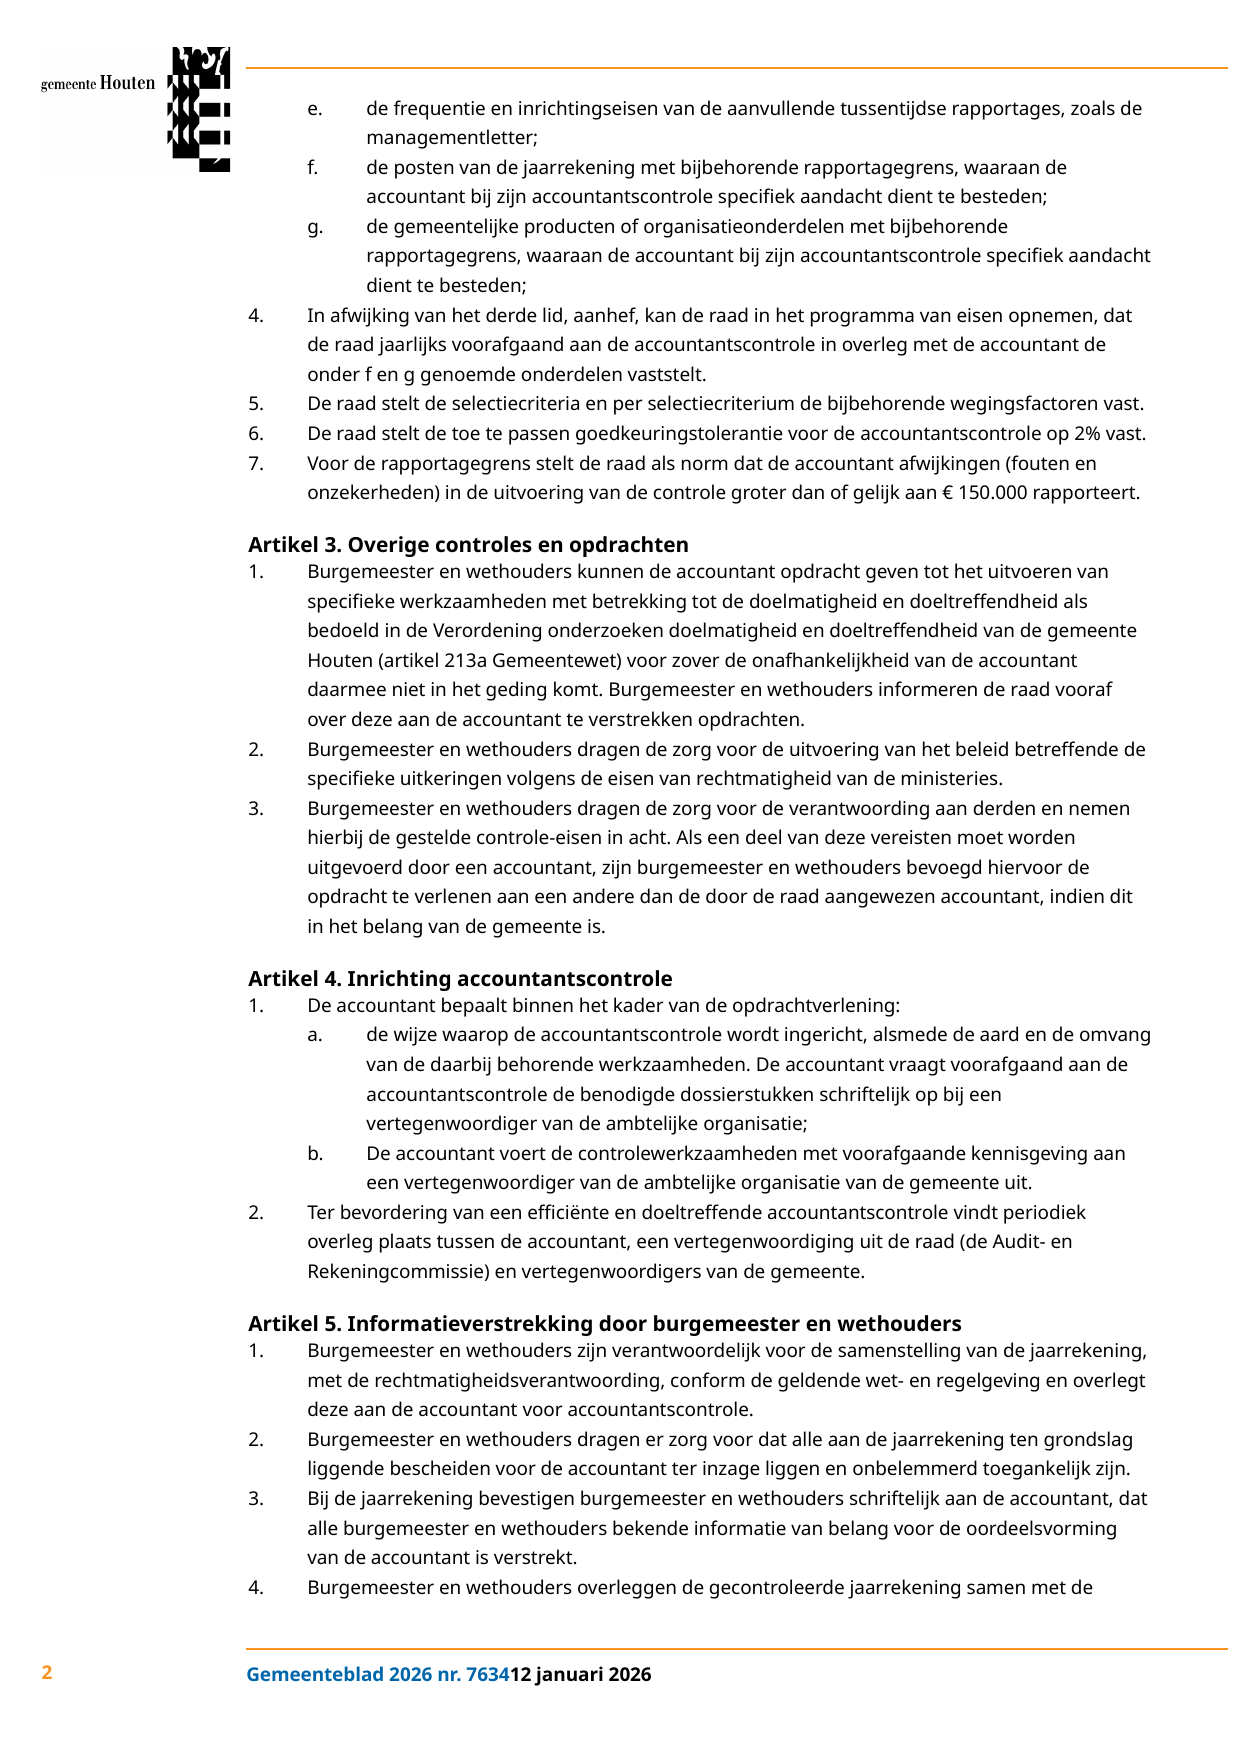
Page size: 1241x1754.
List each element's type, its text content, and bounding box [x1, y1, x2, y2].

list De accountant voert de controlewerkzaamheden met voorafgaande kennisgeving aan een vertegenwoordiger van de ambtelijke organisatie van de gemeente uit. [307, 1140, 1152, 1195]
list Burgemeester en wethouders dragen er zorg voor dat alle aan de jaarrekening ten grondslag liggende bescheiden voor de accountant ter inzage liggen en onbelemmerd toegankelijk zijn. [248, 1426, 1152, 1481]
list De raad stelt de toe te passen goedkeuringstolerantie voor de accountantscontrole op 2% vast. [248, 420, 1152, 446]
text Artikel 3. Overige controles en opdrachten [248, 530, 1152, 558]
list Burgemeester en wethouders overleggen de gecontroleerde jaarrekening samen met de [248, 1574, 1152, 1599]
list Bij de jaarrekening bevestigen burgemeester en wethouders schriftelijk aan de accountant, dat alle burgemeester en wethouders bekende informatie van belang voor de oordeelsvorming van de accountant is verstrekt. [248, 1485, 1152, 1570]
list Burgemeester en wethouders zijn verantwoordelijk voor de samenstelling van de jaarrekening, met de rechtmatigheidsverantwoording, conform de geldende wet- en regelgeving en overlegt deze aan de accountant voor accountantscontrole. [248, 1337, 1152, 1422]
list Burgemeester en wethouders dragen de zorg voor de verantwoording aan derden en nemen hierbij de gestelde controle-eisen in acht. Als een deel van deze vereisten moet worden uitgevoerd door een accountant, zijn burgemeester en wethouders bevoegd hiervoor de opdracht te verlenen aan een andere dan de door de raad aangewezen accountant, indien dit in het belang van de gemeente is. [248, 795, 1152, 939]
list In afwijking van het derde lid, aanhef, kan de raad in het programma van eisen opnemen, dat de raad jaarlijks voorafgaand aan de accountantscontrole in overleg met de accountant de onder f en g genoemde onderdelen vaststelt. [248, 302, 1152, 387]
list De accountant bepaalt binnen het kader van de opdrachtverlening: [248, 992, 1152, 1018]
list Burgemeester en wethouders kunnen de accountant opdracht geven tot het uitvoeren van specifieke werkzaamheden met betrekking tot de doelmatigheid en doeltreffendheid als bedoeld in de Verordening onderzoeken doelmatigheid en doeltreffendheid van de gemeente Houten (artikel 213a Gemeentewet) voor zover de onafhankelijkheid van de accountant daarmee niet in het geding komt. Burgemeester en wethouders informeren de raad vooraf over deze aan de accountant te verstrekken opdrachten. [248, 558, 1152, 732]
list de frequentie en inrichtingseisen van de aanvullende tussentijdse rapportages, zoals de managementletter; [307, 95, 1152, 150]
list Voor de rapportagegrens stelt de raad als norm dat de accountant afwijkingen (fouten en onzekerheden) in de uitvoering van de controle groter dan of gelijk aan € 150.000 rapporteert. [248, 450, 1152, 505]
list Burgemeester en wethouders dragen de zorg voor de uitvoering van het beleid betreffende de specifieke uitkeringen volgens de eisen van rechtmatigheid van de ministeries. [248, 736, 1152, 791]
list de wijze waarop de accountantscontrole wordt ingericht, alsmede de aard en de omvang van de daarbij behorende werkzaamheden. De accountant vraagt voorafgaand aan de accountantscontrole de benodigde dossierstukken schriftelijk op bij een vertegenwoordiger van de ambtelijke organisatie; [307, 1022, 1152, 1136]
list Ter bevordering van een efficiënte en doeltreffende accountantscontrole vindt periodiek overleg plaats tussen de accountant, een vertegenwoordiging uit de raad (de Audit- en Rekeningcommissie) en vertegenwoordigers van de gemeente. [248, 1199, 1152, 1284]
text Artikel 5. Informatieverstrekking door burgemeester en wethouders [248, 1309, 1152, 1337]
picture [41, 47, 231, 172]
list De raad stelt de selectiecriteria en per selectiecriterium de bijbehorende wegingsfactoren vast. [248, 391, 1152, 416]
list de gemeentelijke producten of organisatieonderdelen met bijbehorende rapportagegrens, waaraan de accountant bij zijn accountantscontrole specifiek aandacht dient te besteden; [307, 213, 1152, 298]
text Artikel 4. Inrichting accountantscontrole [248, 964, 1152, 992]
list de posten van de jaarrekening met bijbehorende rapportagegrens, waaraan de accountant bij zijn accountantscontrole specifiek aandacht dient te besteden; [307, 154, 1152, 209]
